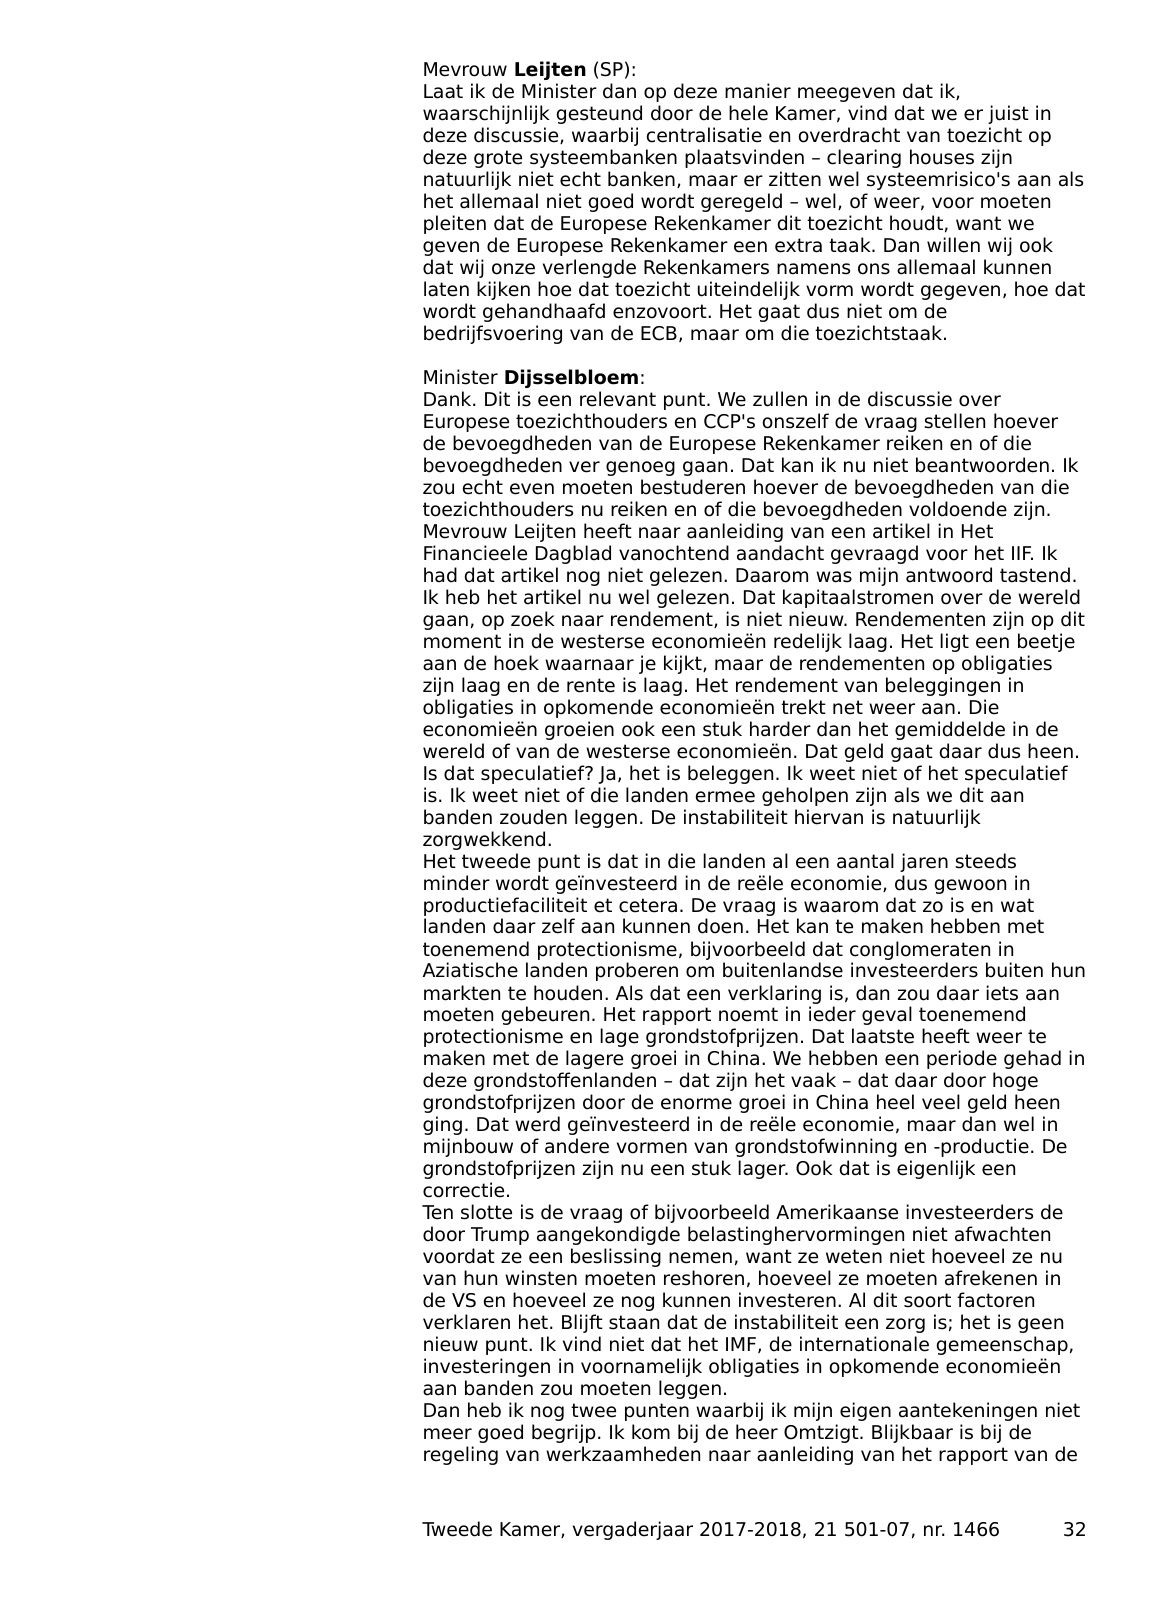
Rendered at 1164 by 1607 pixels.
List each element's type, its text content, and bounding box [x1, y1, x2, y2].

text Dank. Dit is een relevant punt. We zullen in de discussie over Europese toezichthouders en CCP's onszelf de vraag stellen hoever de bevoegdheden van de Europese Rekenkamer reiken en of die bevoegdheden ver genoeg gaan. Dat kan ik nu niet beantwoorden. Ik zou echt even moeten bestuderen hoever de bevoegdheden van die toezichthouders nu reiken en of die bevoegdheden voldoende zijn. [422, 389, 1087, 521]
text Mevrouw Leijten heeft naar aanleiding van een artikel in Het Financieele Dagblad vanochtend aandacht gevraagd voor het IIF. Ik had dat artikel nog niet gelezen. Daarom was mijn antwoord tastend. Ik heb het artikel nu wel gelezen. Dat kapitaalstromen over de wereld gaan, op zoek naar rendement, is niet nieuw. Rendementen zijn op dit moment in de westerse economieën redelijk laag. Het ligt een beetje aan de hoek waarnaar je kijkt, maar de rendementen op obligaties zijn laag en de rente is laag. Het rendement van beleggingen in obligaties in opkomende economieën trekt net weer aan. Die economieën groeien ook een stuk harder dan het gemiddelde in de wereld of van de westerse economieën. Dat geld gaat daar dus heen. Is dat speculatief? Ja, het is beleggen. Ik weet niet of het speculatief is. Ik weet niet of die landen ermee geholpen zijn als we dit aan banden zouden leggen. De instabiliteit hiervan is natuurlijk zorgwekkend. [422, 521, 1087, 851]
text Minister Dijsselbloem: [422, 367, 1087, 389]
text Laat ik de Minister dan op deze manier meegeven dat ik, waarschijnlijk gesteund door de hele Kamer, vind dat we er juist in deze discussie, waarbij centralisatie en overdracht van toezicht op deze grote systeembanken plaatsvinden – clearing houses zijn natuurlijk niet echt banken, maar er zitten wel systeemrisico's aan als het allemaal niet goed wordt geregeld – wel, of weer, voor moeten pleiten dat de Europese Rekenkamer dit toezicht houdt, want we geven de Europese Rekenkamer een extra taak. Dan willen wij ook dat wij onze verlengde Rekenkamers namens ons allemaal kunnen laten kijken hoe dat toezicht uiteindelijk vorm wordt gegeven, hoe dat wordt gehandhaafd enzovoort. Het gaat dus niet om de bedrijfsvoering van de ECB, maar om die toezichtstaak. [422, 81, 1087, 345]
text Ten slotte is de vraag of bijvoorbeeld Amerikaanse investeerders de door Trump aangekondigde belastinghervormingen niet afwachten voordat ze een beslissing nemen, want ze weten niet hoeveel ze nu van hun winsten moeten reshoren, hoeveel ze moeten afrekenen in de VS en hoeveel ze nog kunnen investeren. Al dit soort factoren verklaren het. Blijft staan dat de instabiliteit een zorg is; het is geen nieuw punt. Ik vind niet dat het IMF, de internationale gemeenschap, investeringen in voornamelijk obligaties in opkomende economieën aan banden zou moeten leggen. [422, 1202, 1087, 1400]
text Mevrouw Leijten (SP): [422, 59, 1087, 81]
text Dan heb ik nog twee punten waarbij ik mijn eigen aantekeningen niet meer goed begrijp. Ik kom bij de heer Omtzigt. Blijkbaar is bij de regeling van werkzaamheden naar aanleiding van het rapport van de [422, 1400, 1087, 1466]
text Het tweede punt is dat in die landen al een aantal jaren steeds minder wordt geïnvesteerd in de reële economie, dus gewoon in productiefaciliteit et cetera. De vraag is waarom dat zo is en wat landen daar zelf aan kunnen doen. Het kan te maken hebben met toenemend protectionisme, bijvoorbeeld dat conglomeraten in Aziatische landen proberen om buitenlandse investeerders buiten hun markten te houden. Als dat een verklaring is, dan zou daar iets aan moeten gebeuren. Het rapport noemt in ieder geval toenemend protectionisme en lage grondstofprijzen. Dat laatste heeft weer te maken met de lagere groei in China. We hebben een periode gehad in deze grondstoffenlanden – dat zijn het vaak – dat daar door hoge grondstofprijzen door de enorme groei in China heel veel geld heen ging. Dat werd geïnvesteerd in de reële economie, maar dan wel in mijnbouw of andere vormen van grondstofwinning en -productie. De grondstofprijzen zijn nu een stuk lager. Ook dat is eigenlijk een correctie. [422, 851, 1087, 1202]
